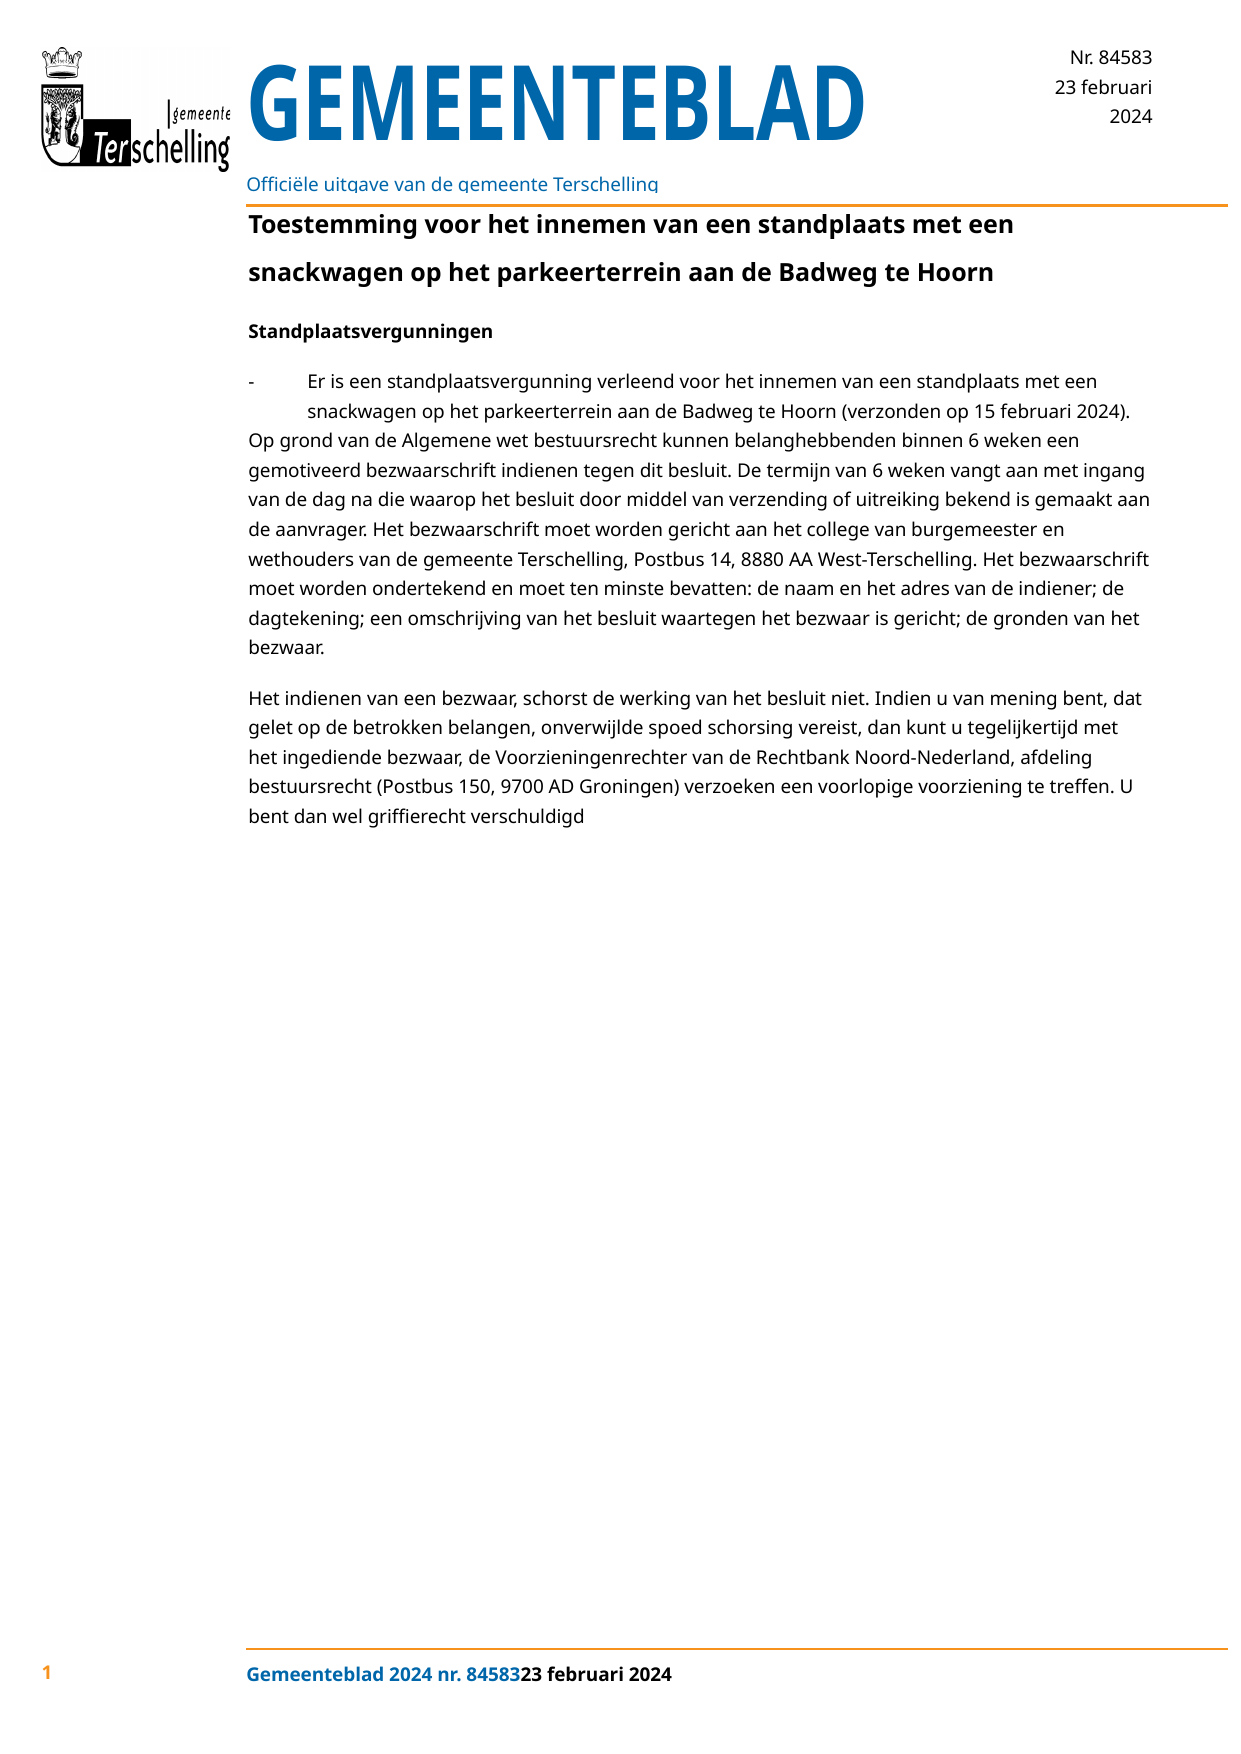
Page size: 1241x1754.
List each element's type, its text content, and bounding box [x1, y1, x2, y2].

list Er is een standplaatsvergunning verleend voor het innemen van een standplaats met een snackwagen op het parkeerterrein aan de Badweg te Hoorn (verzonden op 15 februari 2024). [248, 368, 1152, 424]
picture [41, 47, 231, 172]
text Het indienen van een bezwaar, schorst de werking van het besluit niet. Indien u van mening bent, dat gelet op de betrokken belangen, onverwijlde spoed schorsing vereist, dan kunt u tegelijkertijd met het ingediende bezwaar, de Voorzieningenrechter van de Rechtbank Noord-Nederland, afdeling bestuursrecht (Postbus 150, 9700 AD Groningen) verzoeken een voorlopige voorziening te treffen. U bent dan wel griffierecht verschuldigd [248, 685, 1152, 829]
text Toestemming voor het innemen van een standplaats met een snackwagen op het parkeerterrein aan de Badweg te Hoorn [248, 207, 1152, 288]
text Standplaatsvergunningen [248, 318, 1152, 344]
text Op grond van de Algemene wet bestuursrecht kunnen belanghebbenden binnen 6 weken een gemotiveerd bezwaarschrift indienen tegen dit besluit. De termijn van 6 weken vangt aan met ingang van de dag na die waarop het besluit door middel van verzending of uitreiking bekend is gemaakt aan de aanvrager. Het bezwaarschrift moet worden gericht aan het college van burgemeester en wethouders van de gemeente Terschelling, Postbus 14, 8880 AA West-Terschelling. Het bezwaarschrift moet worden ondertekend en moet ten minste bevatten: de naam en het adres van de indiener; de dagtekening; een omschrijving van het besluit waartegen het bezwaar is gericht; de gronden van het bezwaar. [248, 427, 1152, 660]
